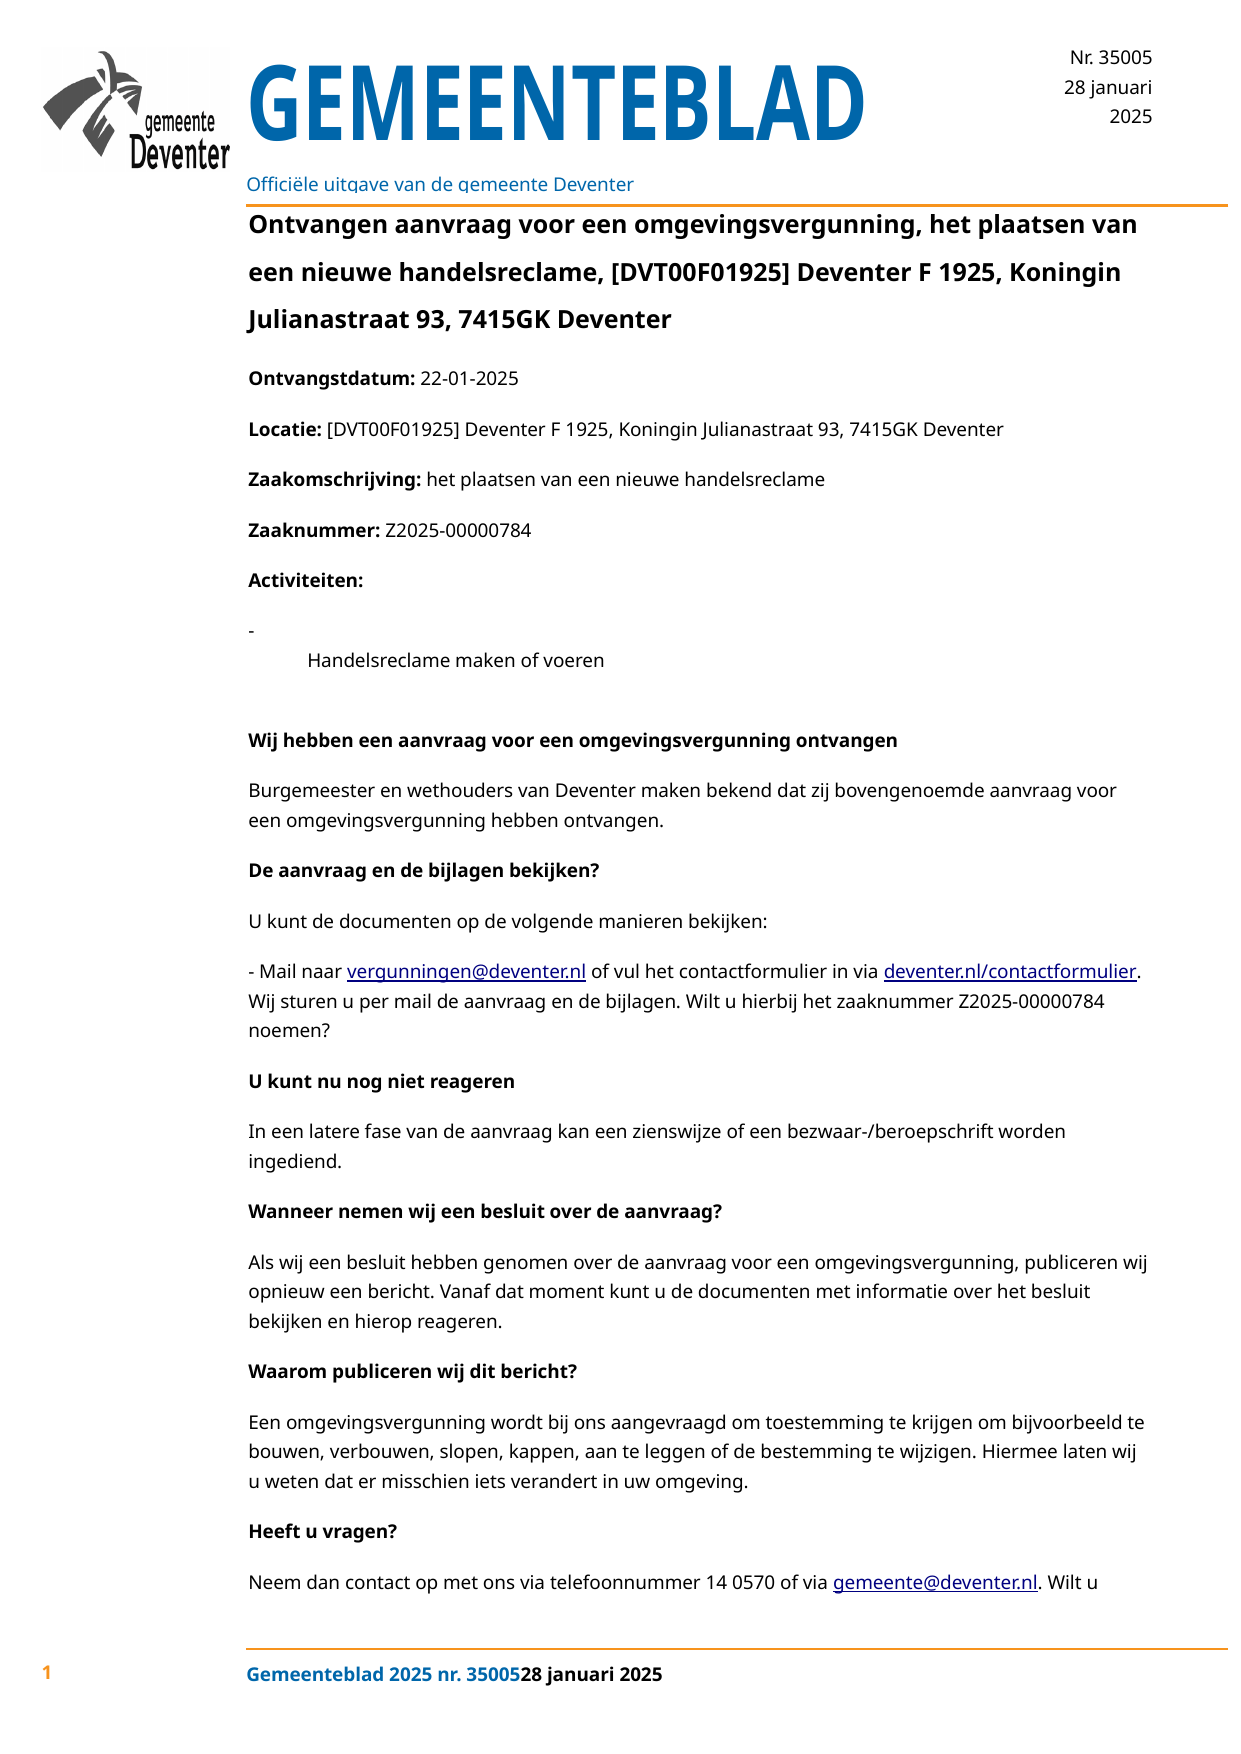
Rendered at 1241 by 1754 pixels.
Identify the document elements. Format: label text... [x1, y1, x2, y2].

text Als wij een besluit hebben genomen over de aanvraag voor een omgevingsvergunning, publiceren wij opnieuw een bericht. Vanaf dat moment kunt u de documenten met informatie over het besluit bekijken en hierop reageren. [248, 1249, 1152, 1334]
text Neem dan contact op met ons via telefoonnummer 14 0570 of via gemeente@deventer.nl. Wilt u [248, 1569, 1152, 1594]
text Waarom publiceren wij dit bericht? [248, 1358, 1152, 1384]
text Een omgevingsvergunning wordt bij ons aangevraagd om toestemming te krijgen om bijvoorbeeld te bouwen, verbouwen, slopen, kappen, aan te leggen of de bestemming te wijzigen. Hiermee laten wij u weten dat er misschien iets verandert in uw omgeving. [248, 1409, 1152, 1494]
text Zaaknummer: Z2025-00000784 [248, 517, 1152, 542]
text De aanvraag en de bijlagen bekijken? [248, 858, 1152, 883]
list Handelsreclame maken of voeren [248, 647, 1152, 673]
picture [41, 47, 231, 172]
text U kunt nu nog niet reageren [248, 1068, 1152, 1094]
text Zaakomschrijving: het plaatsen van een nieuwe handelsreclame [248, 466, 1152, 492]
text Activiteiten: [248, 567, 1152, 593]
text - Mail naar vergunningen@deventer.nl of vul het contactformulier in via deventer.nl/contactformulier. Wij sturen u per mail de aanvraag en de bijlagen. Wilt u hierbij het zaaknummer Z2025-00000784 noemen? [248, 958, 1152, 1043]
text In een latere fase van de aanvraag kan een zienswijze of een bezwaar-/beroepschrift worden ingediend. [248, 1118, 1152, 1174]
text Ontvangen aanvraag voor een omgevingsvergunning, het plaatsen van een nieuwe handelsreclame, [DVT00F01925] Deventer F 1925, Koningin Julianastraat 93, 7415GK Deventer [248, 207, 1152, 336]
text U kunt de documenten op de volgende manieren bekijken: [248, 908, 1152, 934]
text Heeft u vragen? [248, 1518, 1152, 1544]
text Wanneer nemen wij een besluit over de aanvraag? [248, 1198, 1152, 1224]
text Ontvangstdatum: 22-01-2025 [248, 366, 1152, 391]
text Burgemeester en wethouders van Deventer maken bekend dat zij bovengenoemde aanvraag voor een omgevingsvergunning hebben ontvangen. [248, 778, 1152, 833]
text Wij hebben een aanvraag voor een omgevingsvergunning ontvangen [248, 727, 1152, 753]
text Locatie: [DVT00F01925] Deventer F 1925, Koningin Julianastraat 93, 7415GK Deventer [248, 416, 1152, 442]
